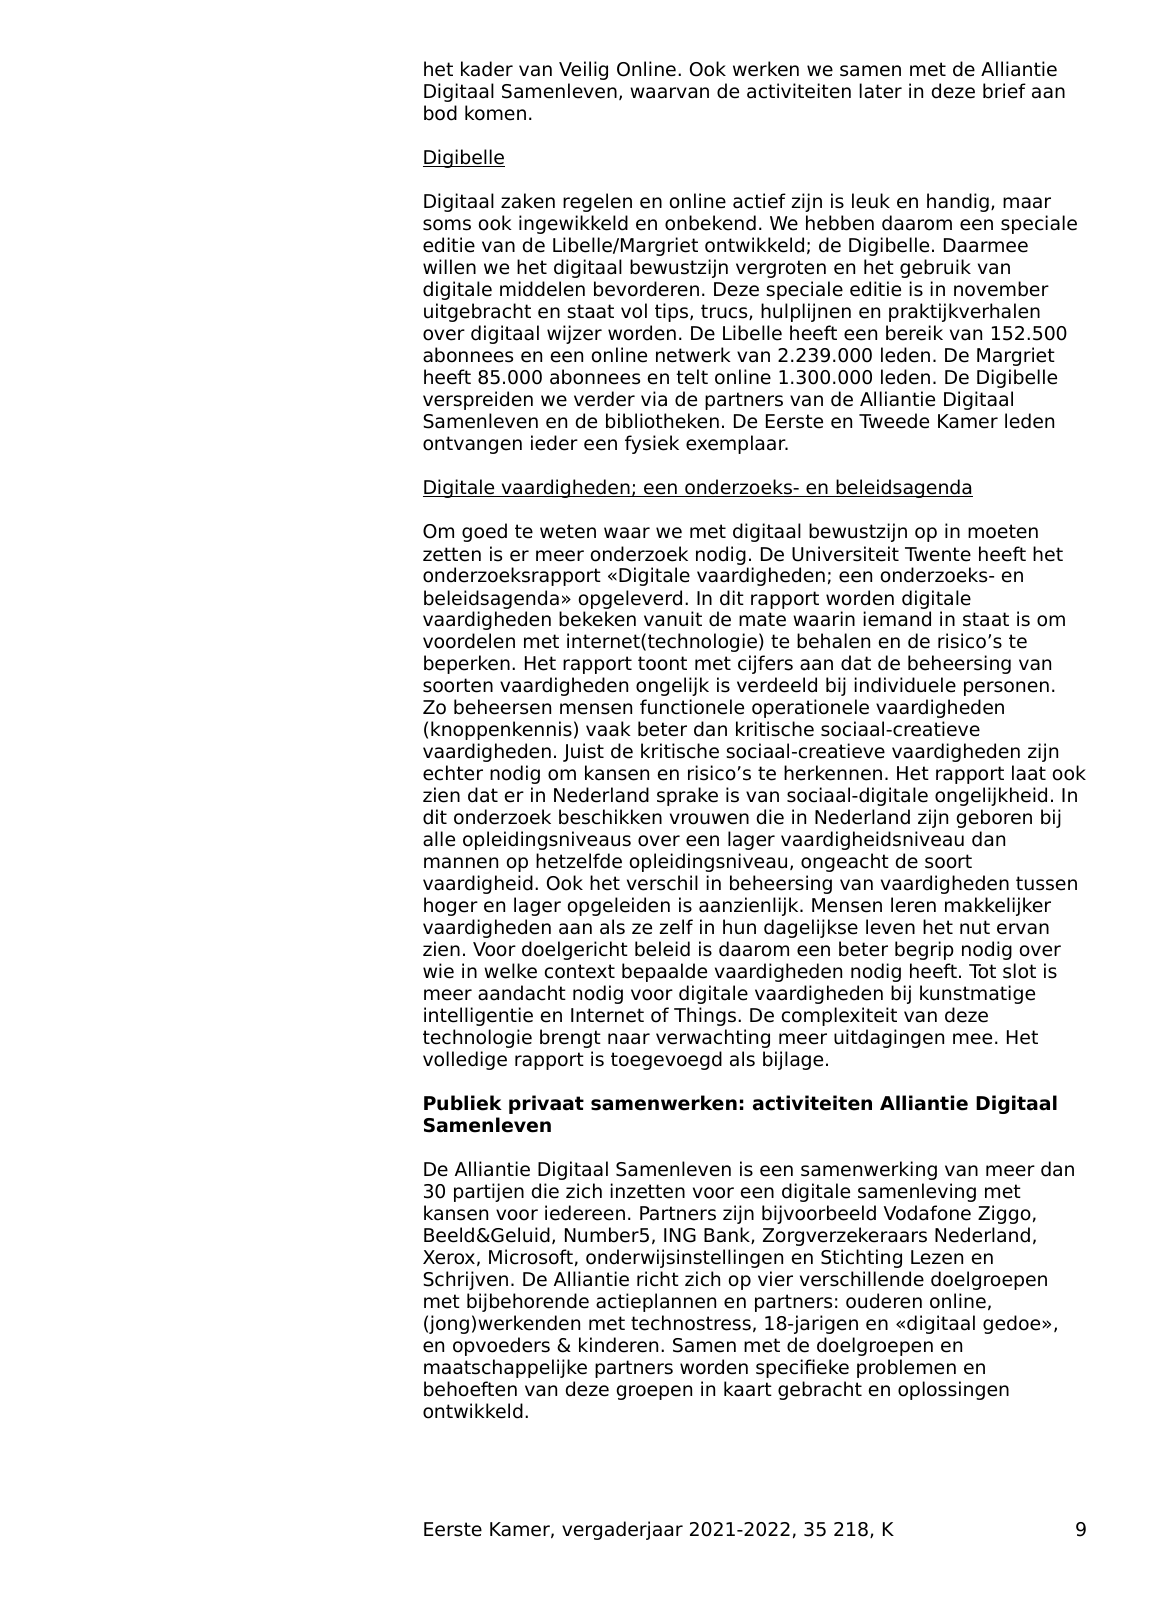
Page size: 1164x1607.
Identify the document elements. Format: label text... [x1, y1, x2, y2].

text Digitaal zaken regelen en online actief zijn is leuk en handig, maar soms ook ingewikkeld en onbekend. We hebben daarom een speciale editie van de Libelle/Margriet ontwikkeld; de Digibelle. Daarmee willen we het digitaal bewustzijn vergroten en het gebruik van digitale middelen bevorderen. Deze speciale editie is in november uitgebracht en staat vol tips, trucs, hulplijnen en praktijkverhalen over digitaal wijzer worden. De Libelle heeft een bereik van 152.500 abonnees en een online netwerk van 2.239.000 leden. De Margriet heeft 85.000 abonnees en telt online 1.300.000 leden. De Digibelle verspreiden we verder via de partners van de Alliantie Digitaal Samenleven en de bibliotheken. De Eerste en Tweede Kamer leden ontvangen ieder een fysiek exemplaar. [422, 191, 1087, 455]
subtitle Publiek privaat samenwerken: activiteiten Alliantie Digitaal Samenleven [422, 1093, 1087, 1137]
text De Alliantie Digitaal Samenleven is een samenwerking van meer dan 30 partijen die zich inzetten voor een digitale samenleving met kansen voor iedereen. Partners zijn bijvoorbeeld Vodafone Ziggo, Beeld&Geluid, Number5, ING Bank, Zorgverzekeraars Nederland, Xerox, Microsoft, onderwijsinstellingen en Stichting Lezen en Schrijven. De Alliantie richt zich op vier verschillende doelgroepen met bijbehorende actieplannen en partners: ouderen online, (jong)werkenden met technostress, 18-jarigen en «digitaal gedoe», en opvoeders & kinderen. Samen met de doelgroepen en maatschappelijke partners worden specifieke problemen en behoeften van deze groepen in kaart gebracht en oplossingen ontwikkeld. [422, 1159, 1087, 1423]
text Om goed te weten waar we met digitaal bewustzijn op in moeten zetten is er meer onderzoek nodig. De Universiteit Twente heeft het onderzoeksrapport «Digitale vaardigheden; een onderzoeks- en beleidsagenda» opgeleverd. In dit rapport worden digitale vaardigheden bekeken vanuit de mate waarin iemand in staat is om voordelen met internet(technologie) te behalen en de risico’s te beperken. Het rapport toont met cijfers aan dat de beheersing van soorten vaardigheden ongelijk is verdeeld bij individuele personen. Zo beheersen mensen functionele operationele vaardigheden (knoppenkennis) vaak beter dan kritische sociaal-creatieve vaardigheden. Juist de kritische sociaal-creatieve vaardigheden zijn echter nodig om kansen en risico’s te herkennen. Het rapport laat ook zien dat er in Nederland sprake is van sociaal-digitale ongelijkheid. In dit onderzoek beschikken vrouwen die in Nederland zijn geboren bij alle opleidingsniveaus over een lager vaardigheidsniveau dan mannen op hetzelfde opleidingsniveau, ongeacht de soort vaardigheid. Ook het verschil in beheersing van vaardigheden tussen hoger en lager opgeleiden is aanzienlijk. Mensen leren makkelijker vaardigheden aan als ze zelf in hun dagelijkse leven het nut ervan zien. Voor doelgericht beleid is daarom een beter begrip nodig over wie in welke context bepaalde vaardigheden nodig heeft. Tot slot is meer aandacht nodig voor digitale vaardigheden bij kunstmatige intelligentie en Internet of Things. De complexiteit van deze technologie brengt naar verwachting meer uitdagingen mee. Het volledige rapport is toegevoegd als bijlage. [422, 521, 1087, 1071]
subtitle Digitale vaardigheden; een onderzoeks- en beleidsagenda [422, 477, 1087, 499]
subtitle Digibelle [422, 147, 1087, 169]
text het kader van Veilig Online. Ook werken we samen met de Alliantie Digitaal Samenleven, waarvan de activiteiten later in deze brief aan bod komen. [422, 59, 1087, 125]
